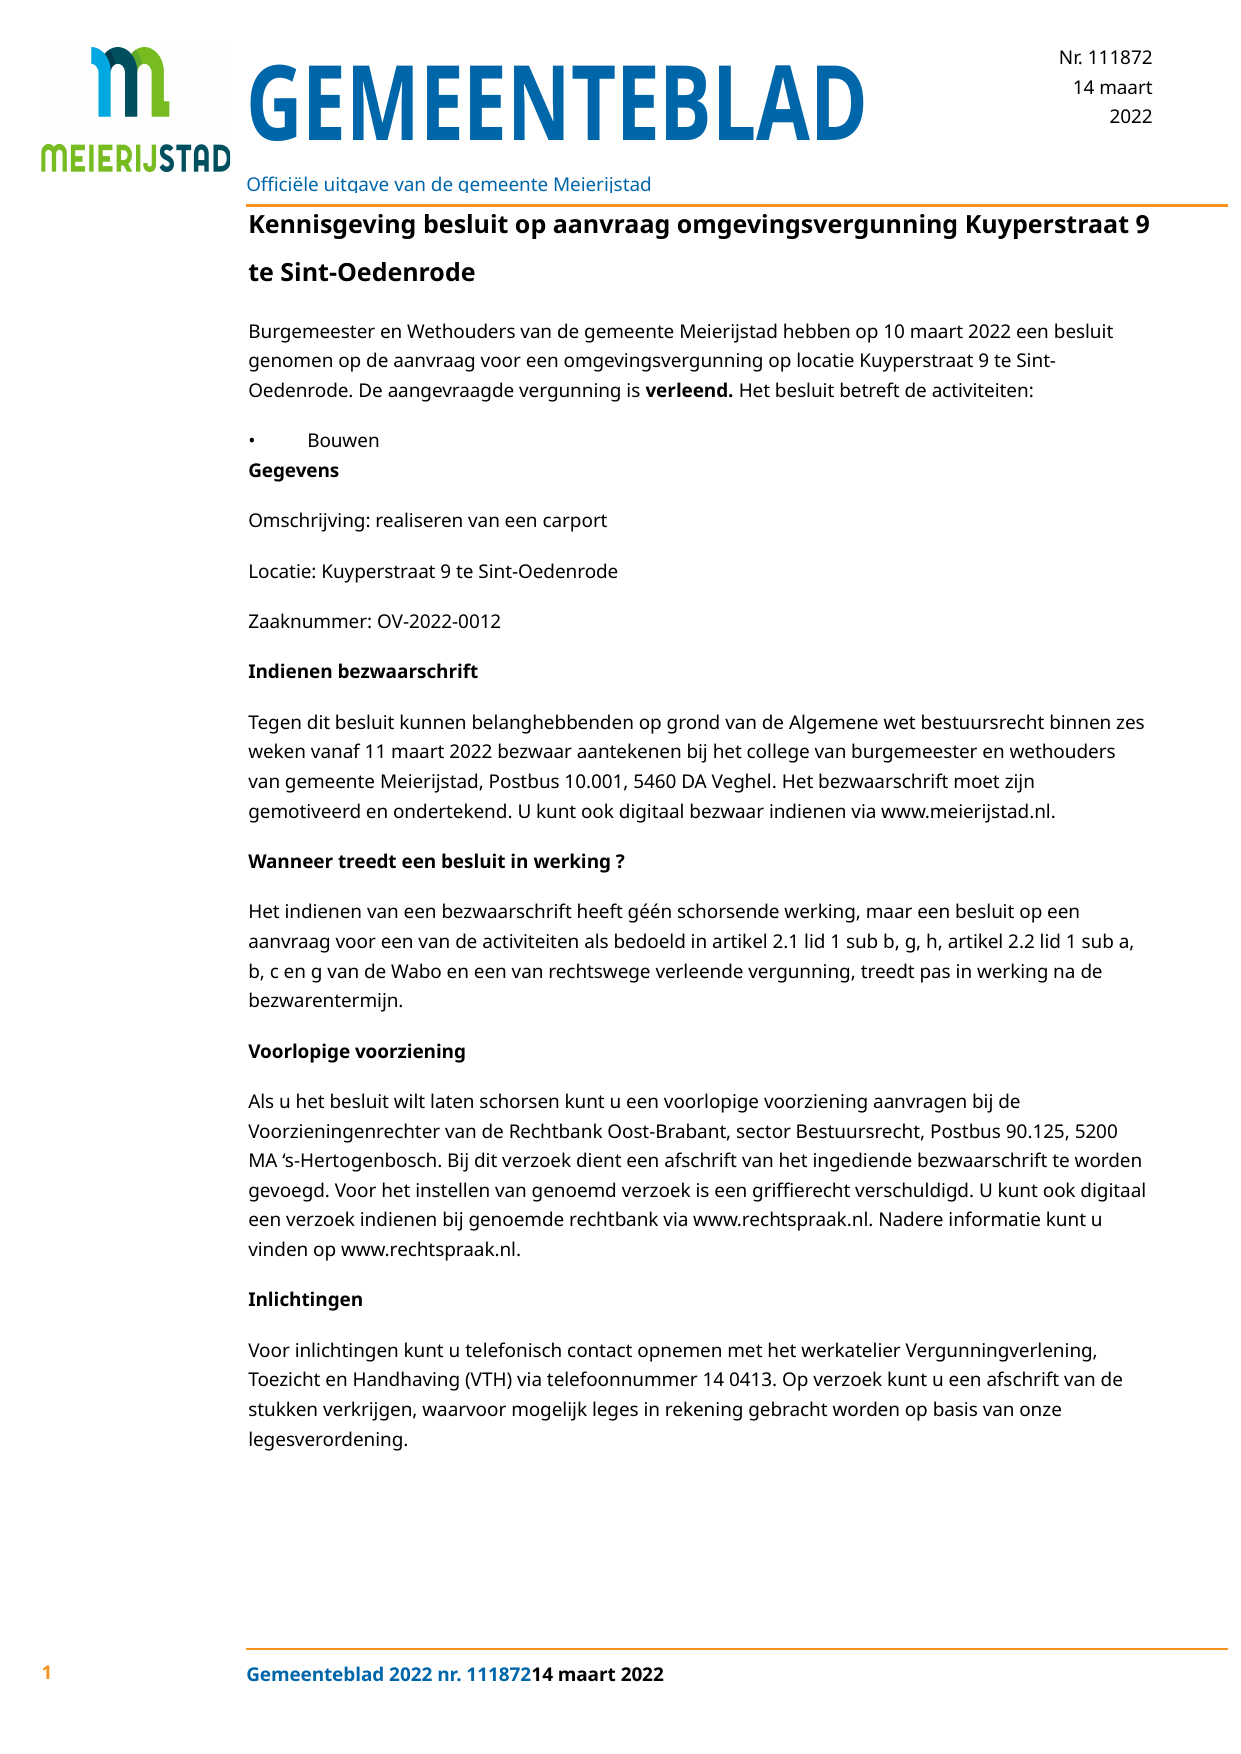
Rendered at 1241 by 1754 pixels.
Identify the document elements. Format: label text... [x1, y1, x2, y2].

text Burgemeester en Wethouders van de gemeente Meierijstad hebben op 10 maart 2022 een besluit genomen op de aanvraag voor een omgevingsvergunning op locatie Kuyperstraat 9 te Sint-Oedenrode. De aangevraagde vergunning is verleend. Het besluit betreft de activiteiten: [248, 318, 1152, 403]
text Kennisgeving besluit op aanvraag omgevingsvergunning Kuyperstraat 9 te Sint-Oedenrode [248, 207, 1152, 288]
text Het indienen van een bezwaarschrift heeft géén schorsende werking, maar een besluit op een aanvraag voor een van de activiteiten als bedoeld in artikel 2.1 lid 1 sub b, g, h, artikel 2.2 lid 1 sub a, b, c en g van de Wabo en een van rechtswege verleende vergunning, treedt pas in werking na de bezwarentermijn. [248, 899, 1152, 1013]
list Bouwen [248, 427, 1152, 453]
text Indienen bezwaarschrift [248, 659, 1152, 684]
text Locatie: Kuyperstraat 9 te Sint-Oedenrode [248, 558, 1152, 584]
picture [41, 47, 231, 172]
text Inlichtingen [248, 1287, 1152, 1312]
text Zaaknummer: OV-2022-0012 [248, 608, 1152, 634]
text Voor inlichtingen kunt u telefonisch contact opnemen met het werkatelier Vergunningverlening, Toezicht en Handhaving (VTH) via telefoonnummer 14 0413. Op verzoek kunt u een afschrift van de stukken verkrijgen, waarvoor mogelijk leges in rekening gebracht worden op basis van onze legesverordening. [248, 1337, 1152, 1452]
text Tegen dit besluit kunnen belanghebbenden op grond van de Algemene wet bestuursrecht binnen zes weken vanaf 11 maart 2022 bezwaar aantekenen bij het college van burgemeester en wethouders van gemeente Meierijstad, Postbus 10.001, 5460 DA Veghel. Het bezwaarschrift moet zijn gemotiveerd en ondertekend. U kunt ook digitaal bezwaar indienen via www.meierijstad.nl. [248, 709, 1152, 824]
text Wanneer treedt een besluit in werking ? [248, 848, 1152, 874]
text Als u het besluit wilt laten schorsen kunt u een voorlopige voorziening aanvragen bij de Voorzieningenrechter van de Rechtbank Oost-Brabant, sector Bestuursrecht, Postbus 90.125, 5200 MA ‘s-Hertogenbosch. Bij dit verzoek dient een afschrift van het ingediende bezwaarschrift te worden gevoegd. Voor het instellen van genoemd verzoek is een griffierecht verschuldigd. U kunt ook digitaal een verzoek indienen bij genoemde rechtbank via www.rechtspraak.nl. Nadere informatie kunt u vinden op www.rechtspraak.nl. [248, 1088, 1152, 1262]
text Omschrijving: realiseren van een carport [248, 507, 1152, 533]
text Gegevens [248, 457, 1152, 483]
text Voorlopige voorziening [248, 1038, 1152, 1064]
